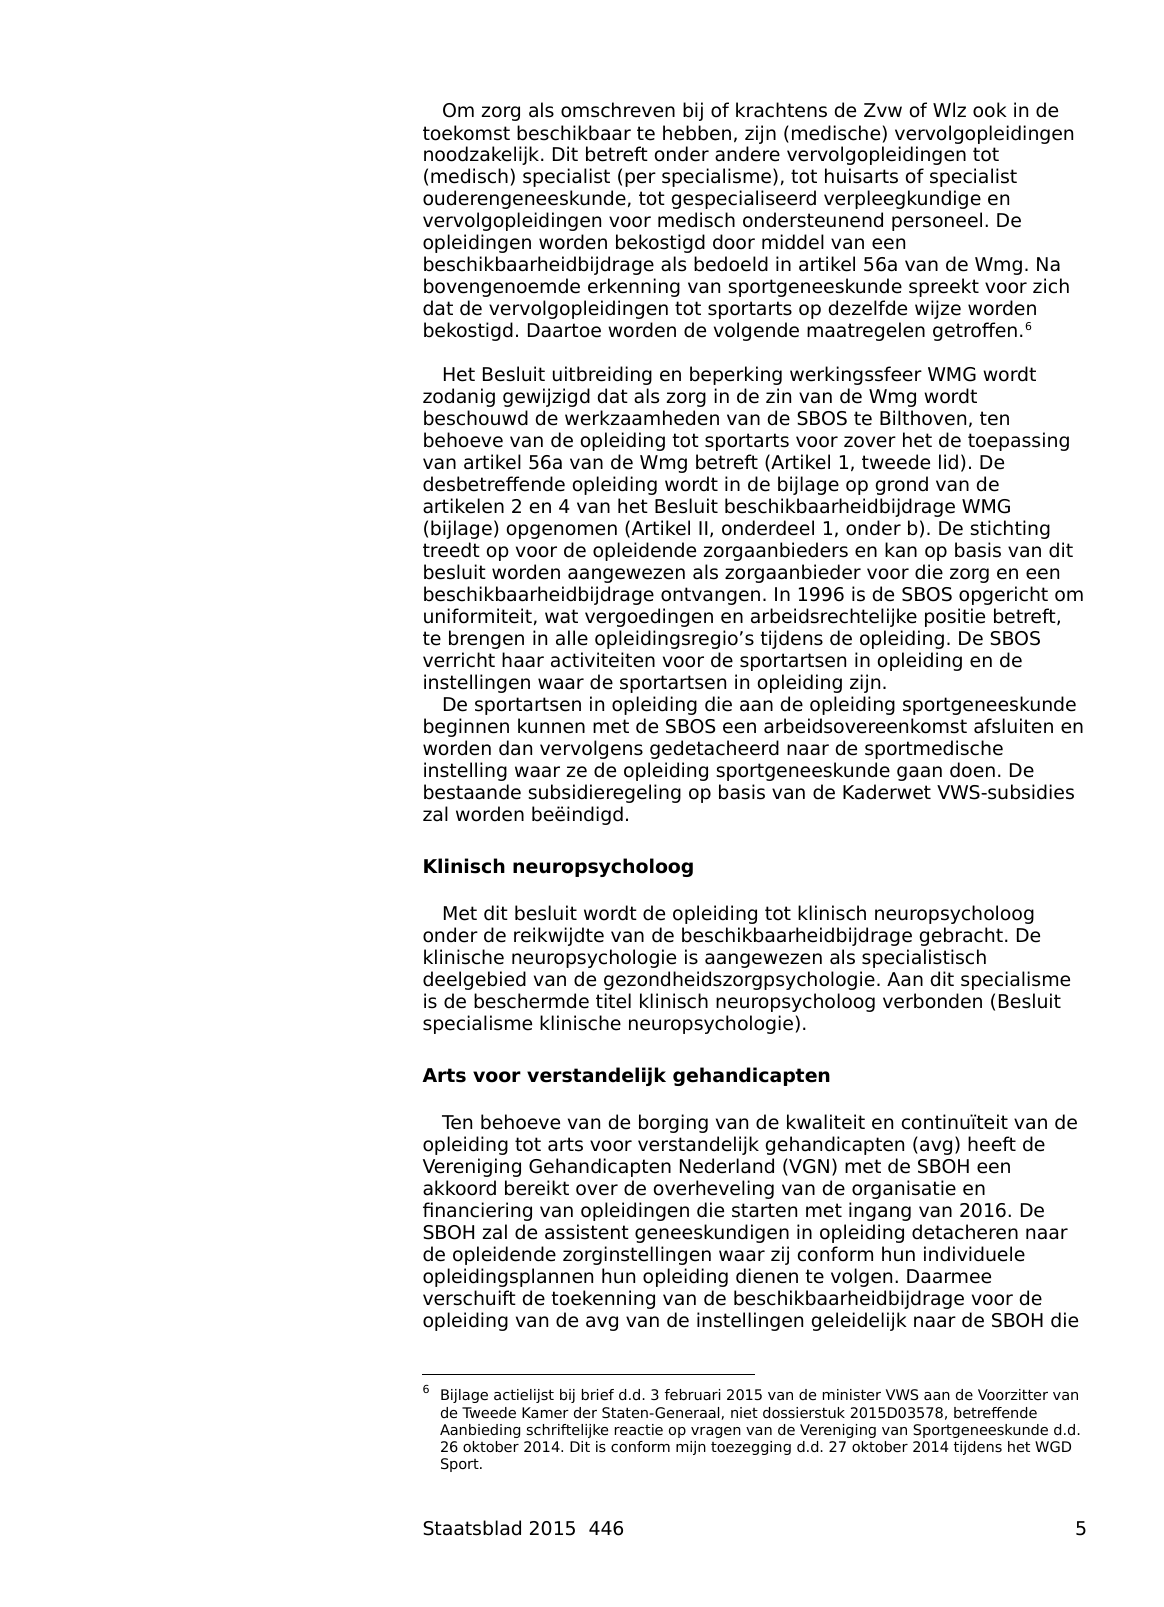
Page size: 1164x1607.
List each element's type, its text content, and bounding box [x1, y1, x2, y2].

subtitle Arts voor verstandelijk gehandicapten [422, 1065, 1087, 1087]
text Het Besluit uitbreiding en beperking werkingssfeer WMG wordt zodanig gewijzigd dat als zorg in de zin van de Wmg wordt beschouwd de werkzaamheden van de SBOS te Bilthoven, ten behoeve van de opleiding tot sportarts voor zover het de toepassing van artikel 56a van de Wmg betreft (Artikel 1, tweede lid). De desbetreffende opleiding wordt in de bijlage op grond van de artikelen 2 en 4 van het Besluit beschikbaarheidbijdrage WMG (bijlage) opgenomen (Artikel II, onderdeel 1, onder b). De stichting treedt op voor de opleidende zorgaanbieders en kan op basis van dit besluit worden aangewezen als zorgaanbieder voor die zorg en een beschikbaarheidbijdrage ontvangen. In 1996 is de SBOS opgericht om uniformiteit, wat vergoedingen en arbeidsrechtelijke positie betreft, te brengen in alle opleidingsregio’s tijdens de opleiding. De SBOS verricht haar activiteiten voor de sportartsen in opleiding en de instellingen waar de sportartsen in opleiding zijn. [422, 364, 1087, 694]
text Met dit besluit wordt de opleiding tot klinisch neuropsycholoog onder de reikwijdte van de beschikbaarheidbijdrage gebracht. De klinische neuropsychologie is aangewezen als specialistisch deelgebied van de gezondheidszorgpsychologie. Aan dit specialisme is de beschermde titel klinisch neuropsycholoog verbonden (Besluit specialisme klinische neuropsychologie). [422, 903, 1087, 1035]
subtitle Klinisch neuropsycholoog [422, 856, 1087, 878]
text De sportartsen in opleiding die aan de opleiding sportgeneeskunde beginnen kunnen met de SBOS een arbeidsovereenkomst afsluiten en worden dan vervolgens gedetacheerd naar de sportmedische instelling waar ze de opleiding sportgeneeskunde gaan doen. De bestaande subsidieregeling op basis van de Kaderwet VWS-subsidies zal worden beëindigd. [422, 694, 1087, 826]
text Om zorg als omschreven bij of krachtens de Zvw of Wlz ook in de toekomst beschikbaar te hebben, zijn (medische) vervolgopleidingen noodzakelijk. Dit betreft onder andere vervolgopleidingen tot (medisch) specialist (per specialisme), tot huisarts of specialist ouderengeneeskunde, tot gespecialiseerd verpleegkundige en vervolgopleidingen voor medisch ondersteunend personeel. De opleidingen worden bekostigd door middel van een beschikbaarheidbijdrage als bedoeld in artikel 56a van de Wmg. Na bovengenoemde erkenning van sportgeneeskunde spreekt voor zich dat de vervolgopleidingen tot sportarts op dezelfde wijze worden bekostigd. Daartoe worden de volgende maatregelen getroffen. [422, 100, 1087, 342]
text Ten behoeve van de borging van de kwaliteit en continuïteit van de opleiding tot arts voor verstandelijk gehandicapten (avg) heeft de Vereniging Gehandicapten Nederland (VGN) met de SBOH een akkoord bereikt over de overheveling van de organisatie en financiering van opleidingen die starten met ingang van 2016. De SBOH zal de assistent geneeskundigen in opleiding detacheren naar de opleidende zorginstellingen waar zij conform hun individuele opleidingsplannen hun opleiding dienen te volgen. Daarmee verschuift de toekenning van de beschikbaarheidbijdrage voor de opleiding van de avg van de instellingen geleidelijk naar de SBOH die [422, 1112, 1087, 1332]
text Bijlage actielijst bij brief d.d. 3 februari 2015 van de minister VWS aan de Voorzitter van de Tweede Kamer der Staten-Generaal, niet dossierstuk 2015D03578, betreffende Aanbieding schriftelijke reactie op vragen van de Vereniging van Sportgeneeskunde d.d. 26 oktober 2014. Dit is conform mijn toezegging d.d. 27 oktober 2014 tijdens het WGD Sport. [422, 1383, 1087, 1473]
